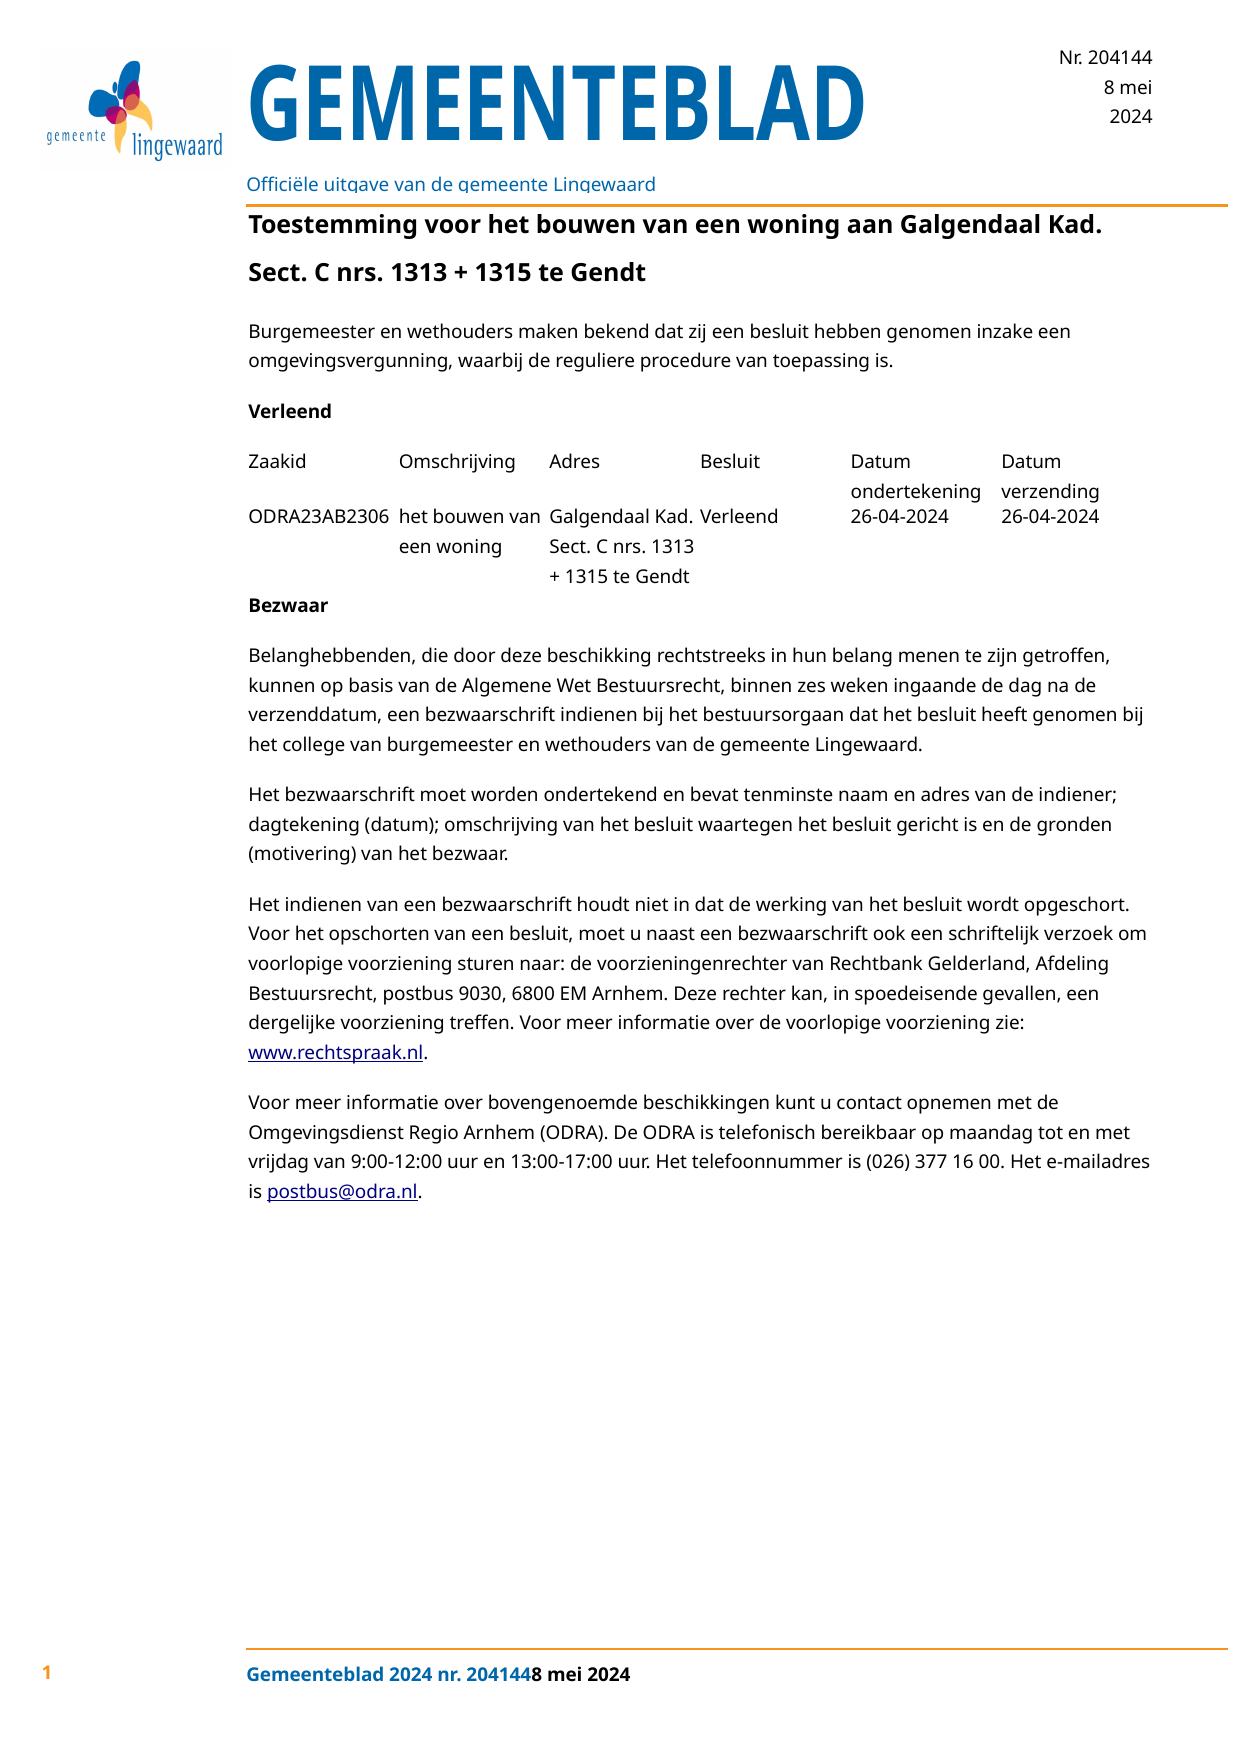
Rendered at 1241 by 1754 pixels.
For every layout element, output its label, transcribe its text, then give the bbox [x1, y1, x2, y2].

text Het indienen van een bezwaarschrift houdt niet in dat de werking van het besluit wordt opgeschort. Voor het opschorten van een besluit, moet u naast een bezwaarschrift ook een schriftelijk verzoek om voorlopige voorziening sturen naar: de voorzieningenrechter van Rechtbank Gelderland, Afdeling Bestuursrecht, postbus 9030, 6800 EM Arnhem. Deze rechter kan, in spoedeisende gevallen, een dergelijke voorziening treffen. Voor meer informatie over de voorlopige voorziening zie: www.rechtspraak.nl. [248, 891, 1152, 1065]
table_cell ODRA23AB2306 [248, 504, 398, 589]
table_header Datum verzending [1001, 449, 1152, 504]
table_header Zaakid [248, 449, 398, 504]
table_header Besluit [700, 449, 850, 504]
picture [41, 47, 231, 172]
table_header Datum ondertekening [850, 449, 1001, 504]
table_header Omschrijving [399, 449, 549, 504]
table_cell het bouwen van een woning [399, 504, 549, 589]
text Bezwaar [248, 592, 1152, 618]
text Toestemming voor het bouwen van een woning aan Galgendaal Kad. Sect. C nrs. 1313 + 1315 te Gendt [248, 207, 1152, 288]
table_header Adres [549, 449, 700, 504]
table_cell 26-04-2024 [1001, 504, 1152, 589]
text Belanghebbenden, die door deze beschikking rechtstreeks in hun belang menen te zijn getroffen, kunnen op basis van de Algemene Wet Bestuursrecht, binnen zes weken ingaande de dag na de verzenddatum, een bezwaarschrift indienen bij het bestuursorgaan dat het besluit heeft genomen bij het college van burgemeester en wethouders van de gemeente Lingewaard. [248, 642, 1152, 757]
table_cell 26-04-2024 [850, 504, 1001, 589]
text Voor meer informatie over bovengenoemde beschikkingen kunt u contact opnemen met de Omgevingsdienst Regio Arnhem (ODRA). De ODRA is telefonisch bereikbaar op maandag tot en met vrijdag van 9:00-12:00 uur en 13:00-17:00 uur. Het telefoonnummer is (026) 377 16 00. Het e-mailadres is postbus@odra.nl. [248, 1089, 1152, 1204]
text Burgemeester en wethouders maken bekend dat zij een besluit hebben genomen inzake een omgevingsvergunning, waarbij de reguliere procedure van toepassing is. [248, 318, 1152, 373]
table_cell Galgendaal Kad. Sect. C nrs. 1313 + 1315 te Gendt [549, 504, 700, 589]
table_cell Verleend [700, 504, 850, 589]
text Verleend [248, 398, 1152, 424]
text Het bezwaarschrift moet worden ondertekend en bevat tenminste naam en adres van de indiener; dagtekening (datum); omschrijving van het besluit waartegen het besluit gericht is en de gronden (motivering) van het bezwaar. [248, 781, 1152, 866]
